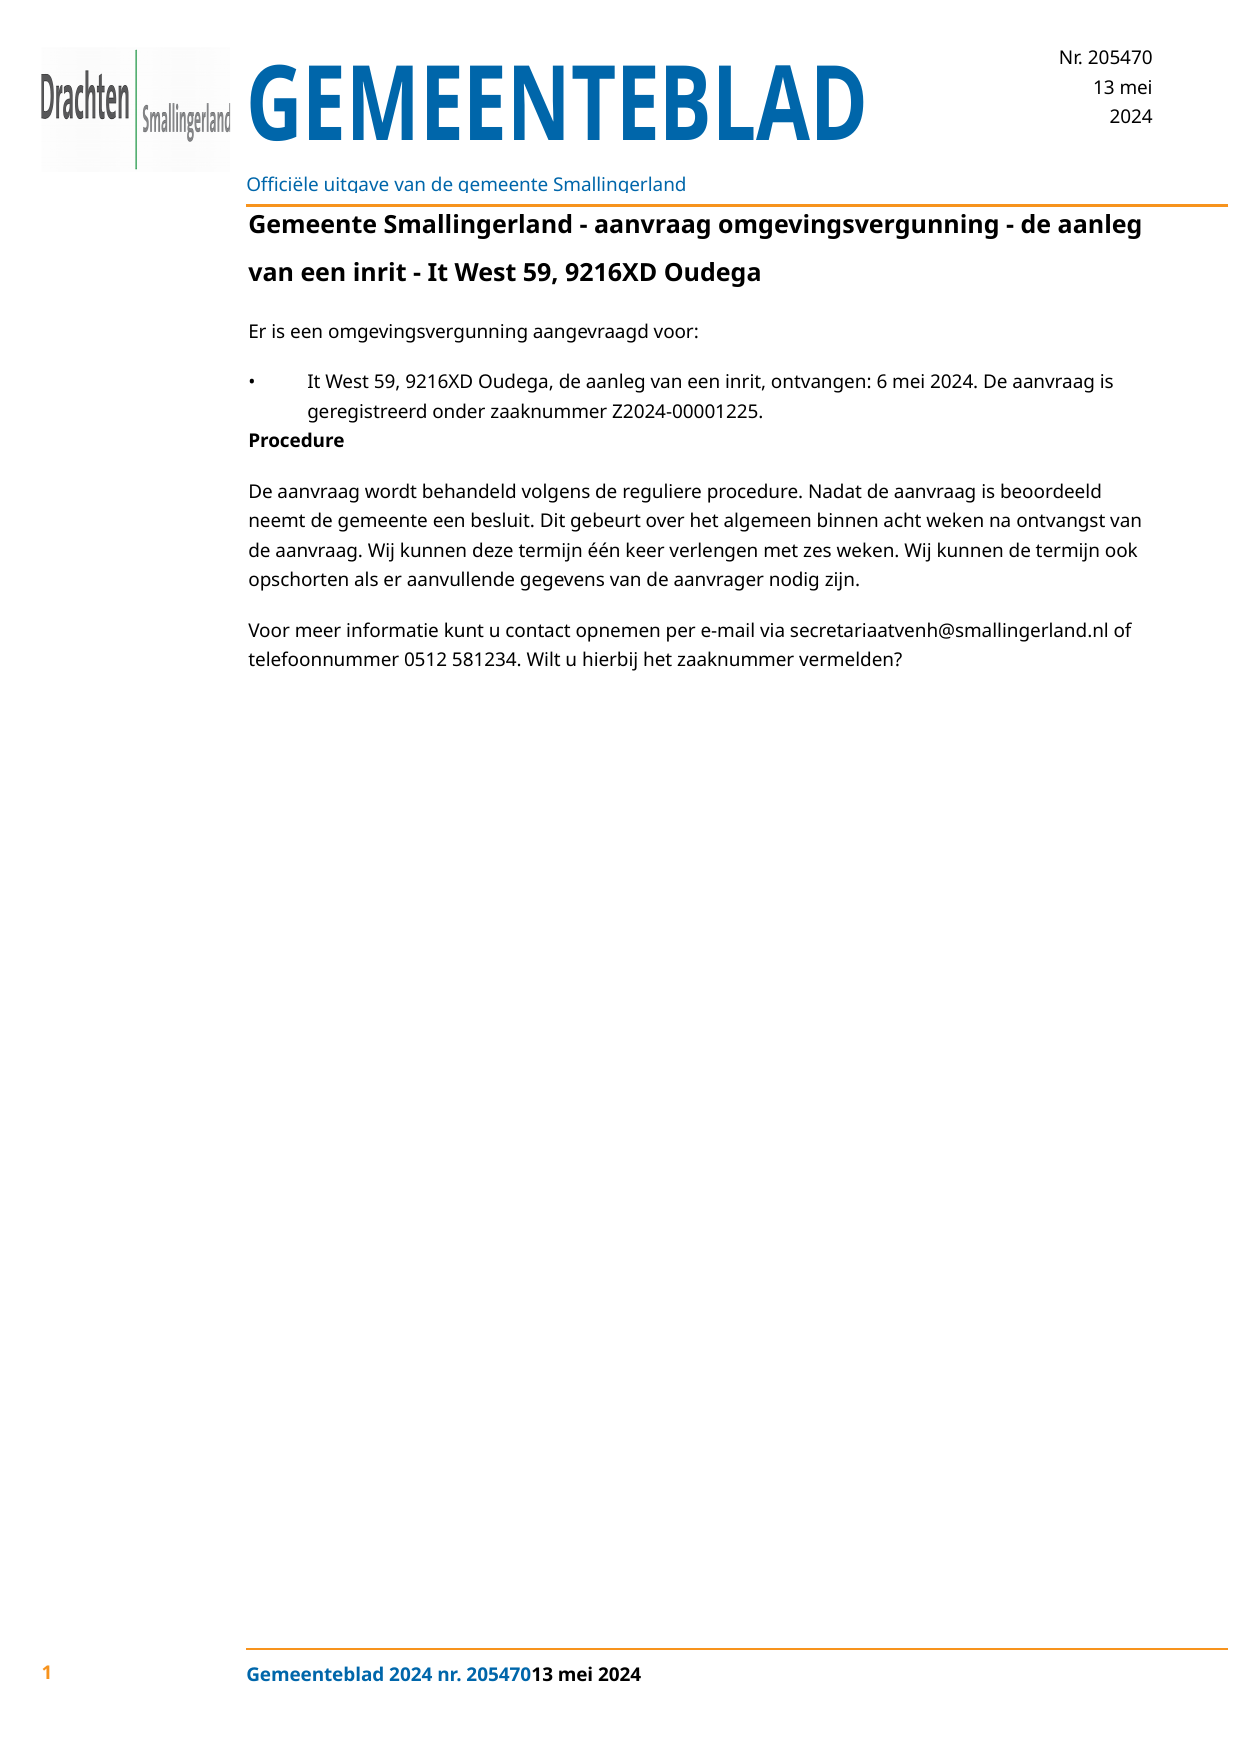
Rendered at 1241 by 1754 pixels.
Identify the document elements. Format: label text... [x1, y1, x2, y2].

text Er is een omgevingsvergunning aangevraagd voor: [248, 318, 1152, 344]
text Procedure [248, 427, 1152, 453]
picture [41, 47, 231, 172]
text Gemeente Smallingerland - aanvraag omgevingsvergunning - de aanleg van een inrit - It West 59, 9216XD Oudega [248, 207, 1152, 288]
text De aanvraag wordt behandeld volgens de reguliere procedure. Nadat de aanvraag is beoordeeld neemt de gemeente een besluit. Dit gebeurt over het algemeen binnen acht weken na ontvangst van de aanvraag. Wij kunnen deze termijn één keer verlengen met zes weken. Wij kunnen de termijn ook opschorten als er aanvullende gegevens van de aanvrager nodig zijn. [248, 478, 1152, 592]
list It West 59, 9216XD Oudega, de aanleg van een inrit, ontvangen: 6 mei 2024. De aanvraag is geregistreerd onder zaaknummer Z2024-00001225. [248, 368, 1152, 424]
text Voor meer informatie kunt u contact opnemen per e-mail via secretariaatvenh@smallingerland.nl of telefoonnummer 0512 581234. Wilt u hierbij het zaaknummer vermelden? [248, 617, 1152, 672]
